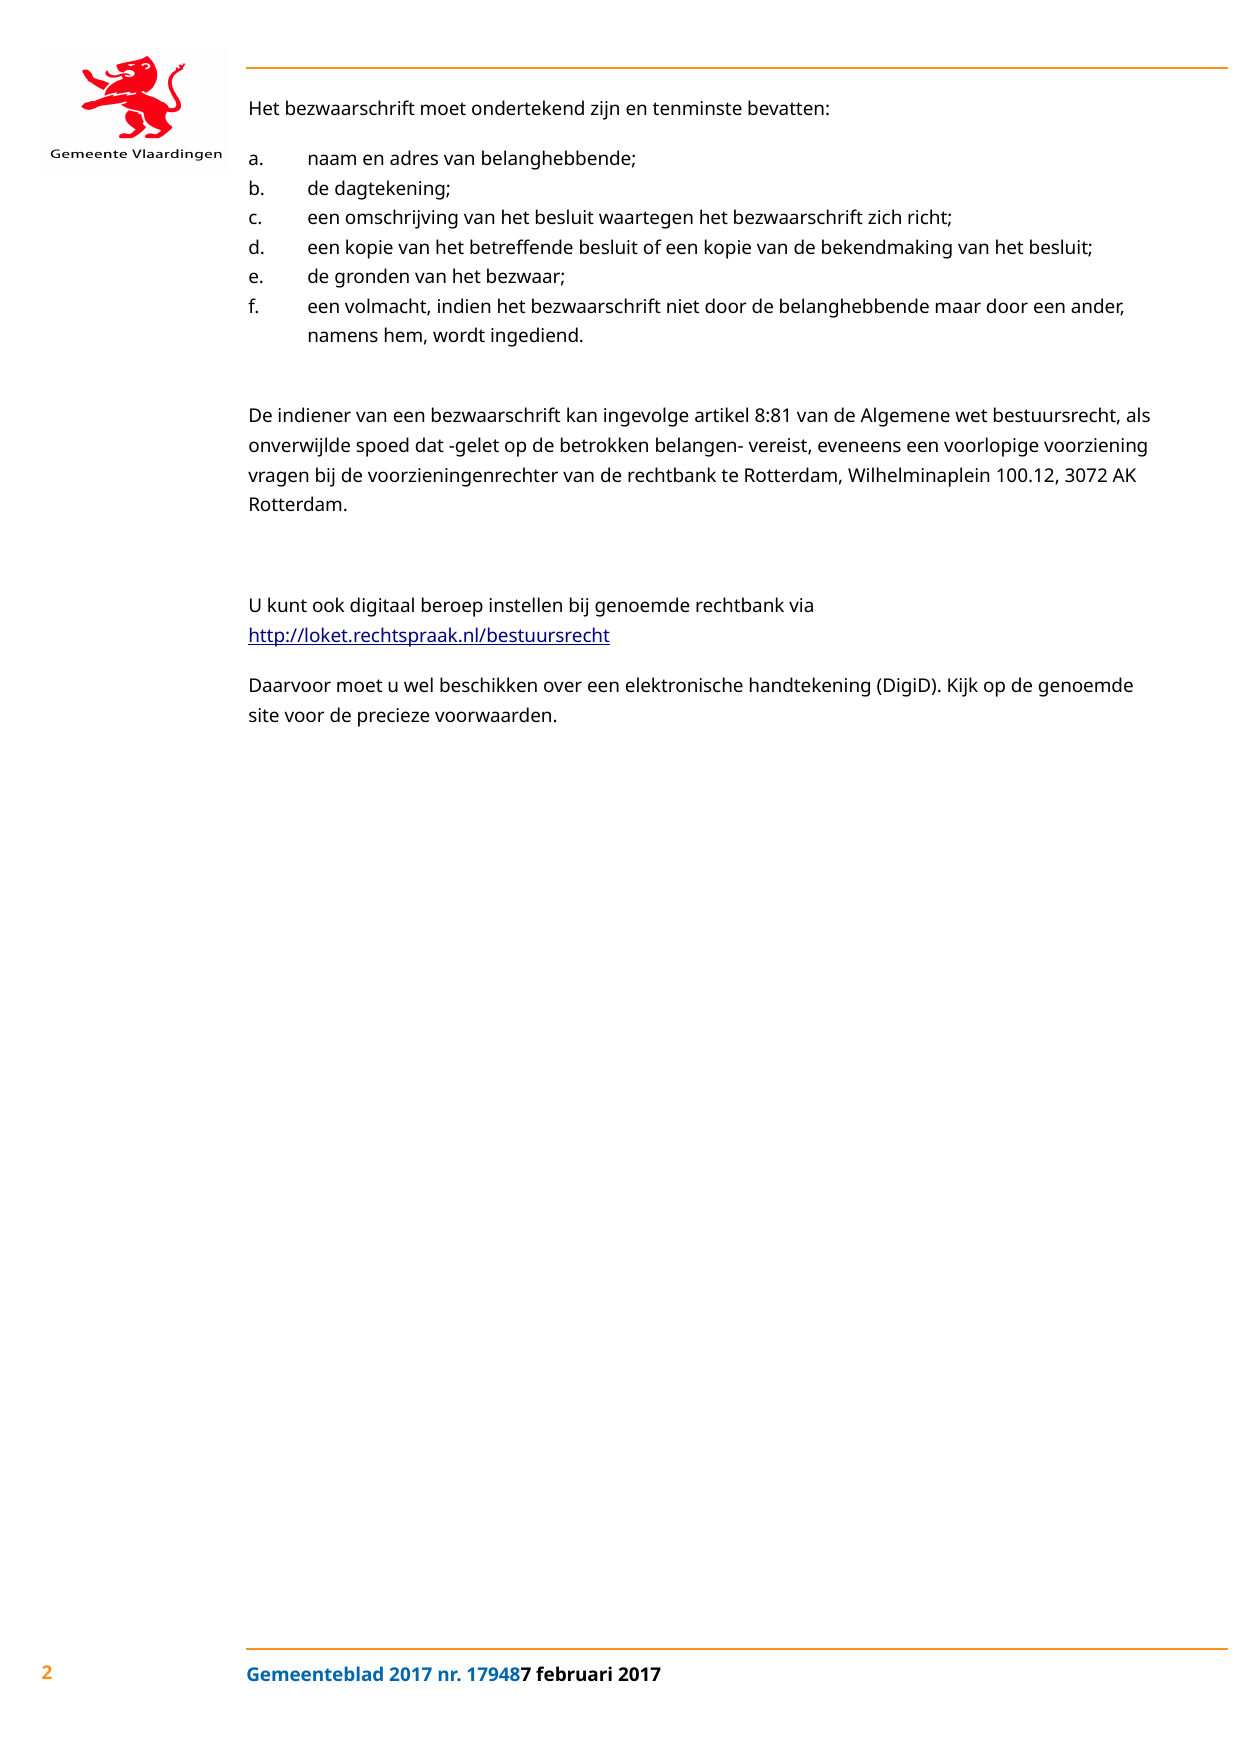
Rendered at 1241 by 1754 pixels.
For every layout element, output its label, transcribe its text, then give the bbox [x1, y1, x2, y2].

picture [41, 47, 231, 172]
list een volmacht, indien het bezwaarschrift niet door de belanghebbende maar door een ander, namens hem, wordt ingediend. [248, 293, 1152, 348]
text U kunt ook digitaal beroep instellen bij genoemde rechtbank via http://loket.rechtspraak.nl/bestuursrecht [248, 592, 1152, 648]
list naam en adres van belanghebbende; [248, 145, 1152, 171]
text De indiener van een bezwaarschrift kan ingevolge artikel 8:81 van de Algemene wet bestuursrecht, als onverwijlde spoed dat -gelet op de betrokken belangen- vereist, eveneens een voorlopige voorziening vragen bij de voorzieningenrechter van de rechtbank te Rotterdam, Wilhelminaplein 100.12, 3072 AK Rotterdam. [248, 403, 1152, 517]
list de gronden van het bezwaar; [248, 263, 1152, 289]
list de dagtekening; [248, 175, 1152, 201]
text Het bezwaarschrift moet ondertekend zijn en tenminste bevatten: [248, 95, 1152, 121]
text Daarvoor moet u wel beschikken over een elektronische handtekening (DigiD). Kijk op de genoemde site voor de precieze voorwaarden. [248, 672, 1152, 728]
list een omschrijving van het besluit waartegen het bezwaarschrift zich richt; [248, 204, 1152, 230]
list een kopie van het betreffende besluit of een kopie van de bekendmaking van het besluit; [248, 234, 1152, 260]
